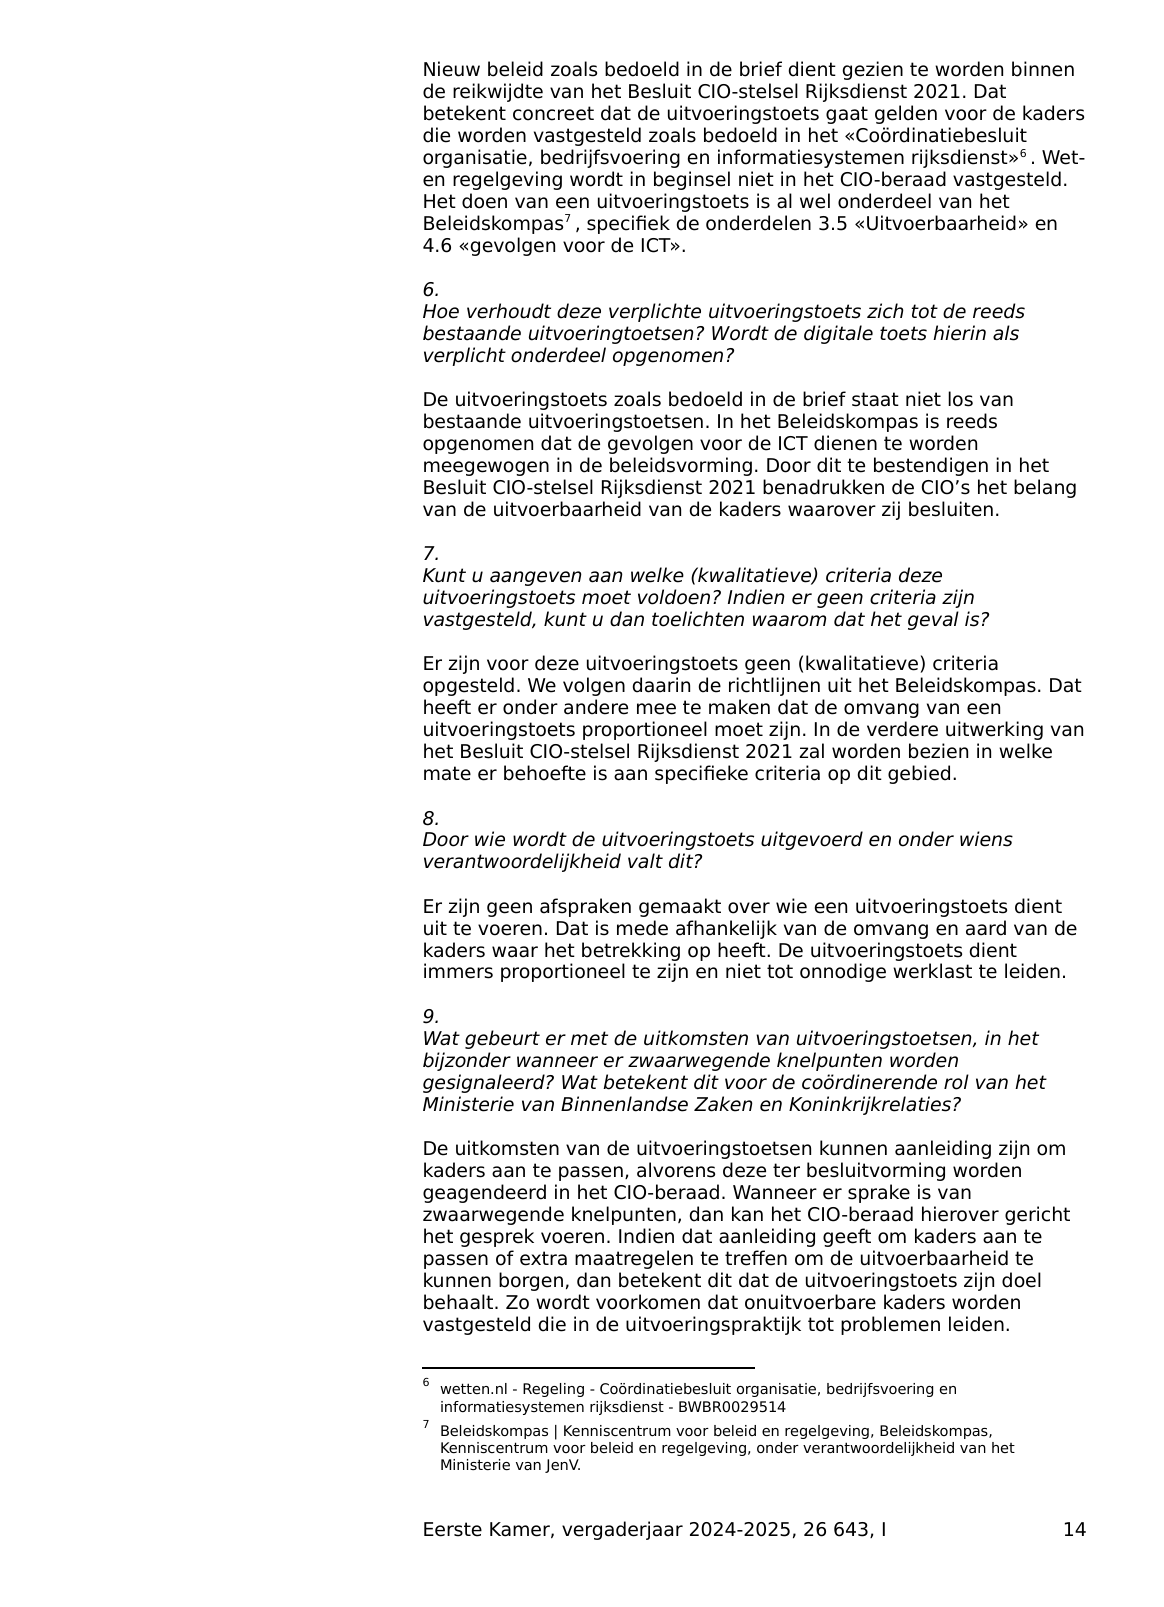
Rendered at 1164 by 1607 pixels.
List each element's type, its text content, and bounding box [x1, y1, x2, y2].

text Hoe verhoudt deze verplichte uitvoeringstoets zich tot de reeds bestaande uitvoeringtoetsen? Wordt de digitale toets hierin als verplicht onderdeel opgenomen? [422, 301, 1087, 367]
text De uitkomsten van de uitvoeringstoetsen kunnen aanleiding zijn om kaders aan te passen, alvorens deze ter besluitvorming worden geagendeerd in het CIO-beraad. Wanneer er sprake is van zwaarwegende knelpunten, dan kan het CIO-beraad hierover gericht het gesprek voeren. Indien dat aanleiding geeft om kaders aan te passen of extra maatregelen te treffen om de uitvoerbaarheid te kunnen borgen, dan betekent dit dat de uitvoeringstoets zijn doel behaalt. Zo wordt voorkomen dat onuitvoerbare kaders worden vastgesteld die in de uitvoeringspraktijk tot problemen leiden. [422, 1138, 1087, 1336]
text De uitvoeringstoets zoals bedoeld in de brief staat niet los van bestaande uitvoeringstoetsen. In het Beleidskompas is reeds opgenomen dat de gevolgen voor de ICT dienen te worden meegewogen in de beleidsvorming. Door dit te bestendigen in het Besluit CIO-stelsel Rijksdienst 2021 benadrukken de CIO’s het belang van de uitvoerbaarheid van de kaders waarover zij besluiten. [422, 389, 1087, 521]
text 6. [422, 279, 1087, 301]
text Het doen van een uitvoeringstoets is al wel onderdeel van het Beleidskompas, specifiek de onderdelen 3.5 «Uitvoerbaarheid» en 4.6 «gevolgen voor de ICT». [422, 191, 1087, 257]
text 7. [422, 543, 1087, 565]
text wetten.nl - Regeling - Coördinatiebesluit organisatie, bedrijfsvoering en informatiesystemen rijksdienst - BWBR0029514 [422, 1377, 1087, 1416]
text Wat gebeurt er met de uitkomsten van uitvoeringstoetsen, in het bijzonder wanneer er zwaarwegende knelpunten worden gesignaleerd? Wat betekent dit voor de coördinerende rol van het Ministerie van Binnenlandse Zaken en Koninkrijkrelaties? [422, 1028, 1087, 1116]
text Beleidskompas | Kenniscentrum voor beleid en regelgeving, Beleidskompas, Kenniscentrum voor beleid en regelgeving, onder verantwoordelijkheid van het Ministerie van JenV. [422, 1418, 1087, 1474]
text 8. [422, 807, 1087, 829]
text Kunt u aangeven aan welke (kwalitatieve) criteria deze uitvoeringstoets moet voldoen? Indien er geen criteria zijn vastgesteld, kunt u dan toelichten waarom dat het geval is? [422, 565, 1087, 631]
text Nieuw beleid zoals bedoeld in de brief dient gezien te worden binnen de reikwijdte van het Besluit CIO-stelsel Rijksdienst 2021. Dat betekent concreet dat de uitvoeringstoets gaat gelden voor de kaders die worden vastgesteld zoals bedoeld in het «Coördinatiebesluit organisatie, bedrijfsvoering en informatiesystemen rijksdienst». Wet- en regelgeving wordt in beginsel niet in het CIO-beraad vastgesteld. [422, 59, 1087, 191]
text Door wie wordt de uitvoeringstoets uitgevoerd en onder wiens verantwoordelijkheid valt dit? [422, 829, 1087, 873]
text Er zijn voor deze uitvoeringstoets geen (kwalitatieve) criteria opgesteld. We volgen daarin de richtlijnen uit het Beleidskompas. Dat heeft er onder andere mee te maken dat de omvang van een uitvoeringstoets proportioneel moet zijn. In de verdere uitwerking van het Besluit CIO-stelsel Rijksdienst 2021 zal worden bezien in welke mate er behoefte is aan specifieke criteria op dit gebied. [422, 653, 1087, 785]
text 9. [422, 1006, 1087, 1028]
text Er zijn geen afspraken gemaakt over wie een uitvoeringstoets dient uit te voeren. Dat is mede afhankelijk van de omvang en aard van de kaders waar het betrekking op heeft. De uitvoeringstoets dient immers proportioneel te zijn en niet tot onnodige werklast te leiden. [422, 896, 1087, 983]
